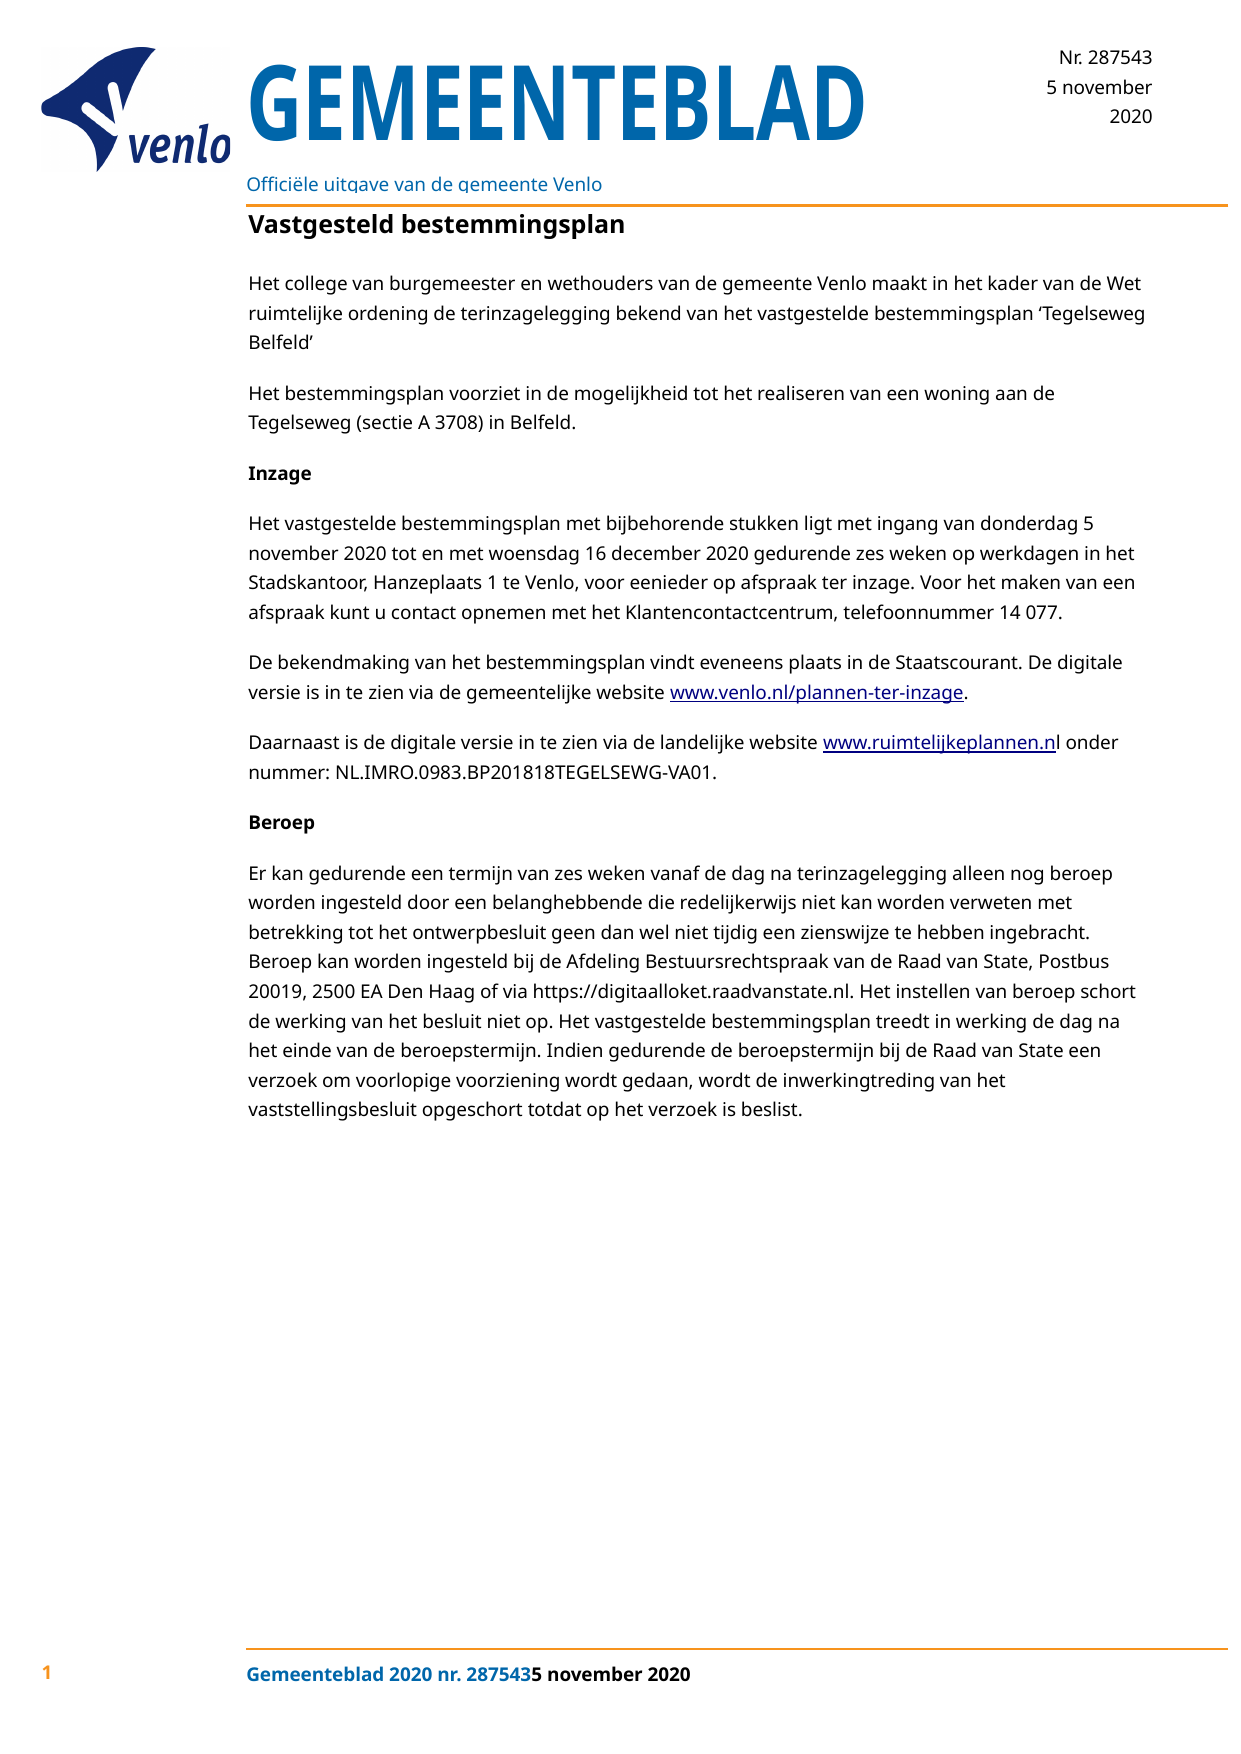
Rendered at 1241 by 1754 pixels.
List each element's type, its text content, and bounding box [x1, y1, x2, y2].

text Er kan gedurende een termijn van zes weken vanaf de dag na terinzagelegging alleen nog beroep worden ingesteld door een belanghebbende die redelijkerwijs niet kan worden verweten met betrekking tot het ontwerpbesluit geen dan wel niet tijdig een zienswijze te hebben ingebracht. Beroep kan worden ingesteld bij de Afdeling Bestuursrechtspraak van de Raad van State, Postbus 20019, 2500 EA Den Haag of via https://digitaalloket.raadvanstate.nl. Het instellen van beroep schort de werking van het besluit niet op. Het vastgestelde bestemmingsplan treedt in werking de dag na het einde van de beroepstermijn. Indien gedurende de beroepstermijn bij de Raad van State een verzoek om voorlopige voorziening wordt gedaan, wordt de inwerkingtreding van het vaststellingsbesluit opgeschort totdat op het verzoek is beslist. [248, 860, 1152, 1122]
text Inzage [248, 460, 1152, 486]
text Beroep [248, 809, 1152, 835]
picture [41, 47, 231, 172]
text Vastgesteld bestemmingsplan [248, 207, 1152, 241]
text De bekendmaking van het bestemmingsplan vindt eveneens plaats in de Staatscourant. De digitale versie is in te zien via de gemeentelijke website www.venlo.nl/plannen-ter-inzage. [248, 649, 1152, 705]
text Daarnaast is de digitale versie in te zien via de landelijke website www.ruimtelijkeplannen.nl onder nummer: NL.IMRO.0983.BP201818TEGELSEWG-VA01. [248, 729, 1152, 785]
text Het bestemmingsplan voorziet in de mogelijkheid tot het realiseren van een woning aan de Tegelseweg (sectie A 3708) in Belfeld. [248, 380, 1152, 435]
text Het vastgestelde bestemmingsplan met bijbehorende stukken ligt met ingang van donderdag 5 november 2020 tot en met woensdag 16 december 2020 gedurende zes weken op werkdagen in het Stadskantoor, Hanzeplaats 1 te Venlo, voor eenieder op afspraak ter inzage. Voor het maken van een afspraak kunt u contact opnemen met het Klantencontactcentrum, telefoonnummer 14 077. [248, 510, 1152, 625]
text Het college van burgemeester en wethouders van de gemeente Venlo maakt in het kader van de Wet ruimtelijke ordening de terinzagelegging bekend van het vastgestelde bestemmingsplan ‘Tegelseweg Belfeld’ [248, 270, 1152, 355]
